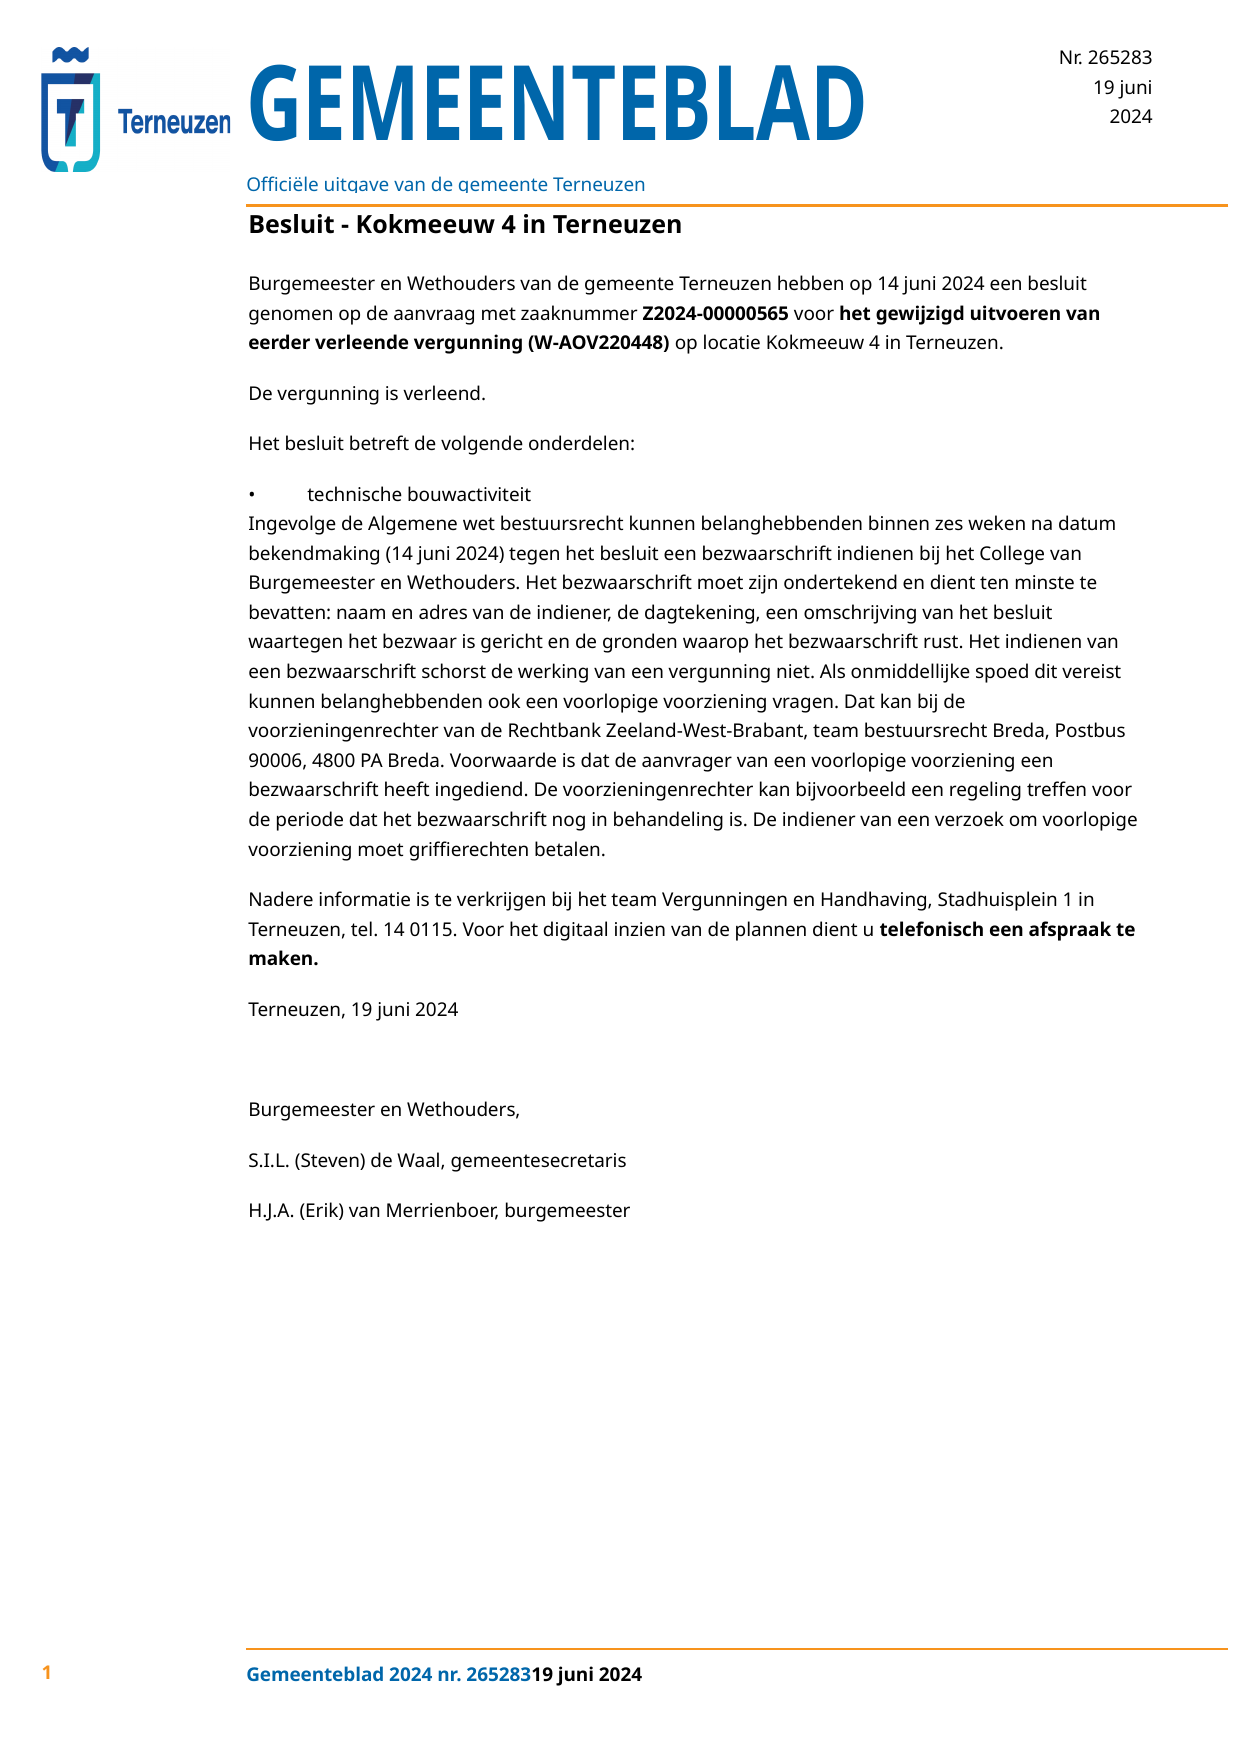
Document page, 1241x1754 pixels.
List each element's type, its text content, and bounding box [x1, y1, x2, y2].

text Ingevolge de Algemene wet bestuursrecht kunnen belanghebbenden binnen zes weken na datum bekendmaking (14 juni 2024) tegen het besluit een bezwaarschrift indienen bij het College van Burgemeester en Wethouders. Het bezwaarschrift moet zijn ondertekend en dient ten minste te bevatten: naam en adres van de indiener, de dagtekening, een omschrijving van het besluit waartegen het bezwaar is gericht en de gronden waarop het bezwaarschrift rust. Het indienen van een bezwaarschrift schorst de werking van een vergunning niet. Als onmiddellijke spoed dit vereist kunnen belanghebbenden ook een voorlopige voorziening vragen. Dat kan bij de voorzieningenrechter van de Rechtbank Zeeland-West-Brabant, team bestuursrecht Breda, Postbus 90006, 4800 PA Breda. Voorwaarde is dat de aanvrager van een voorlopige voorziening een bezwaarschrift heeft ingediend. De voorzieningenrechter kan bijvoorbeeld een regeling treffen voor de periode dat het bezwaarschrift nog in behandeling is. De indiener van een verzoek om voorlopige voorziening moet griffierechten betalen. [248, 510, 1152, 861]
text Burgemeester en Wethouders, [248, 1097, 1152, 1122]
text Burgemeester en Wethouders van de gemeente Terneuzen hebben op 14 juni 2024 een besluit genomen op de aanvraag met zaaknummer Z2024-00000565 voor het gewijzigd uitvoeren van eerder verleende vergunning (W-AOV220448) op locatie Kokmeeuw 4 in Terneuzen. [248, 270, 1152, 355]
text De vergunning is verleend. [248, 380, 1152, 406]
text Terneuzen, 19 juni 2024 [248, 996, 1152, 1021]
text H.J.A. (Erik) van Merrienboer, burgemeester [248, 1197, 1152, 1223]
text Het besluit betreft de volgende onderdelen: [248, 430, 1152, 456]
text S.I.L. (Steven) de Waal, gemeentesecretaris [248, 1147, 1152, 1173]
picture [41, 47, 231, 172]
text Nadere informatie is te verkrijgen bij het team Vergunningen en Handhaving, Stadhuisplein 1 in Terneuzen, tel. 14 0115. Voor het digitaal inzien van de plannen dient u telefonisch een afspraak te maken. [248, 886, 1152, 971]
text Besluit - Kokmeeuw 4 in Terneuzen [248, 207, 1152, 241]
list technische bouwactiviteit [248, 481, 1152, 506]
